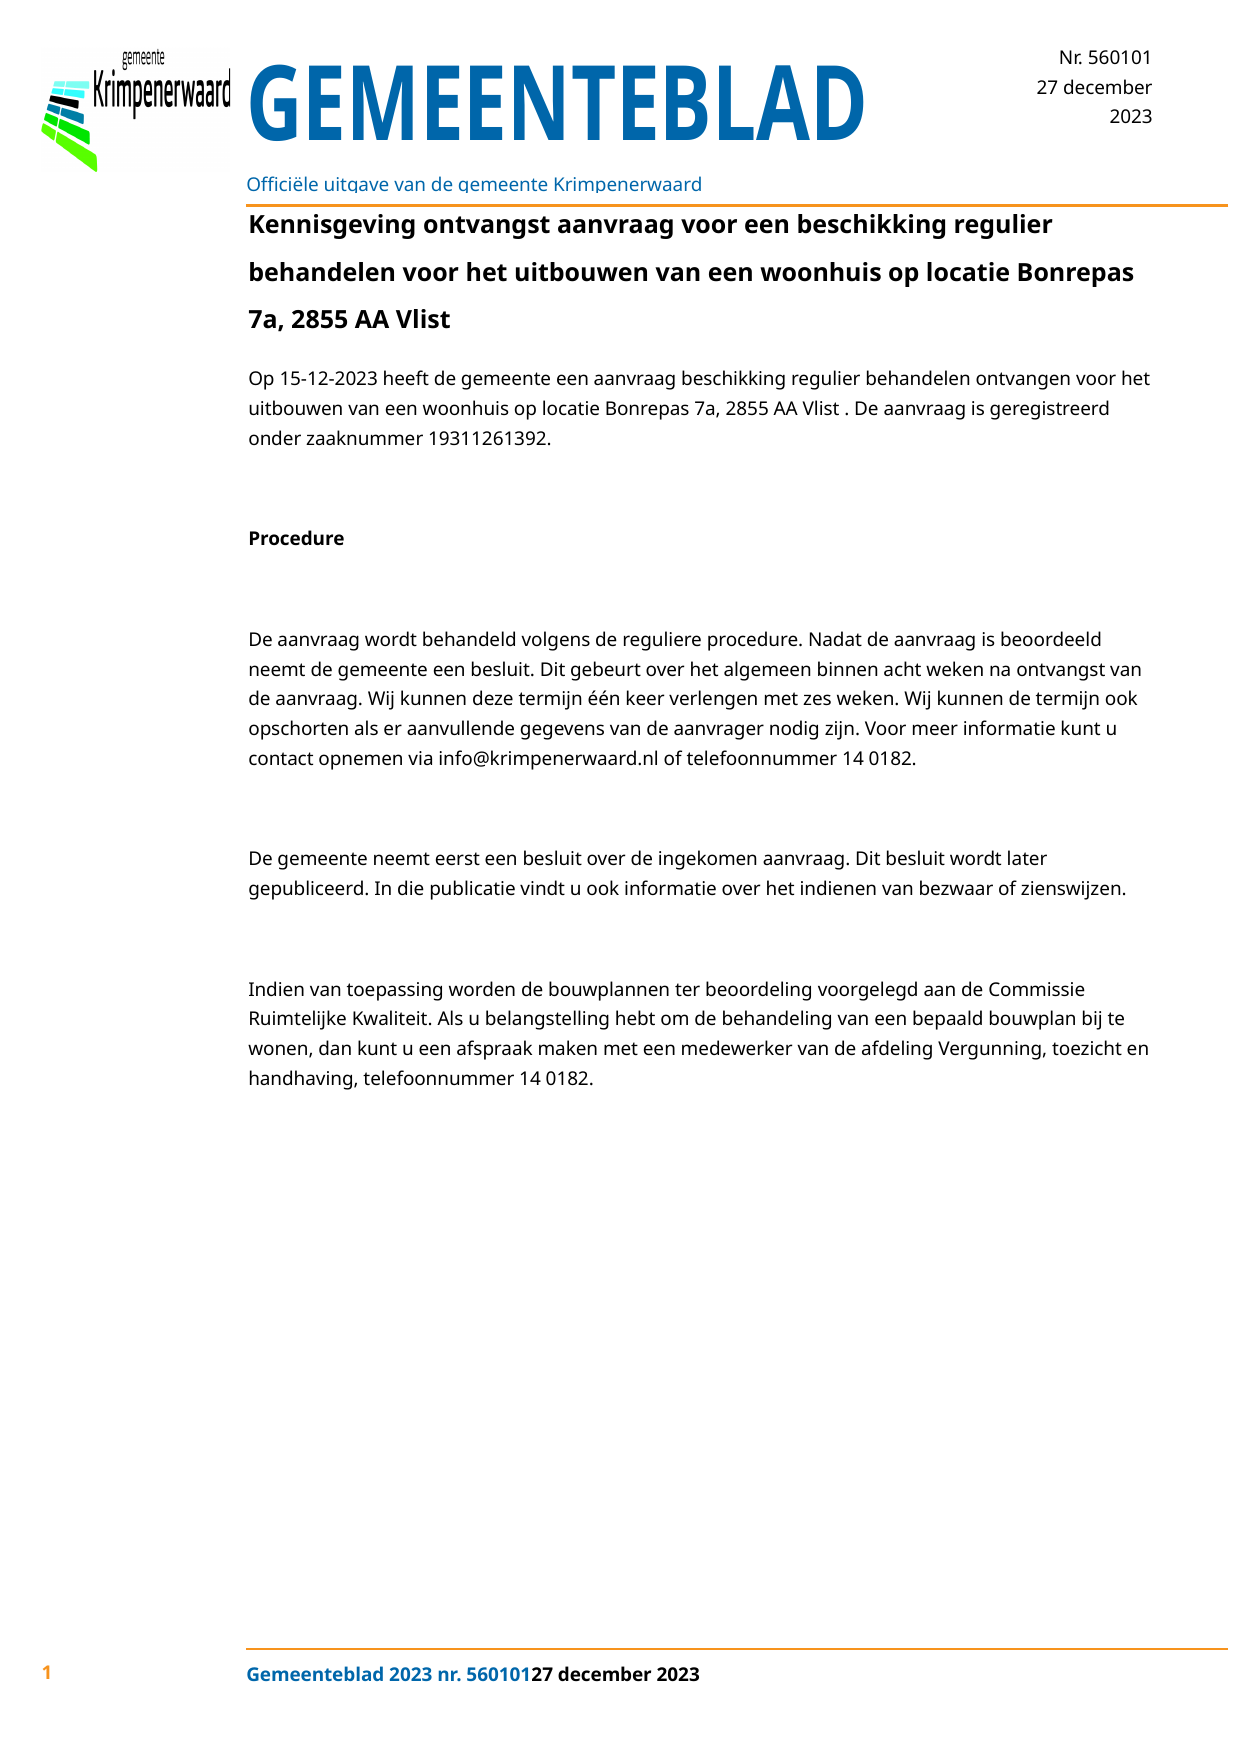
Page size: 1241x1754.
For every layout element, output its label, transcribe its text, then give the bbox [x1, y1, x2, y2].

picture [41, 47, 231, 172]
text Procedure [248, 526, 1152, 551]
text Op 15-12-2023 heeft de gemeente een aanvraag beschikking regulier behandelen ontvangen voor het uitbouwen van een woonhuis op locatie Bonrepas 7a, 2855 AA Vlist . De aanvraag is geregistreerd onder zaaknummer 19311261392. [248, 366, 1152, 450]
text De aanvraag wordt behandeld volgens de reguliere procedure. Nadat de aanvraag is beoordeeld neemt de gemeente een besluit. Dit gebeurt over het algemeen binnen acht weken na ontvangst van de aanvraag. Wij kunnen deze termijn één keer verlengen met zes weken. Wij kunnen de termijn ook opschorten als er aanvullende gegevens van de aanvrager nodig zijn. Voor meer informatie kunt u contact opnemen via info@krimpenerwaard.nl of telefoonnummer 14 0182. [248, 626, 1152, 770]
text Indien van toepassing worden de bouwplannen ter beoordeling voorgelegd aan de Commissie Ruimtelijke Kwaliteit. Als u belangstelling hebt om de behandeling van een bepaald bouwplan bij te wonen, dan kunt u een afspraak maken met een medewerker van de afdeling Vergunning, toezicht en handhaving, telefoonnummer 14 0182. [248, 976, 1152, 1090]
text Kennisgeving ontvangst aanvraag voor een beschikking regulier behandelen voor het uitbouwen van een woonhuis op locatie Bonrepas 7a, 2855 AA Vlist [248, 207, 1152, 336]
text De gemeente neemt eerst een besluit over de ingekomen aanvraag. Dit besluit wordt later gepubliceerd. In die publicatie vindt u ook informatie over het indienen van bezwaar of zienswijzen. [248, 846, 1152, 901]
